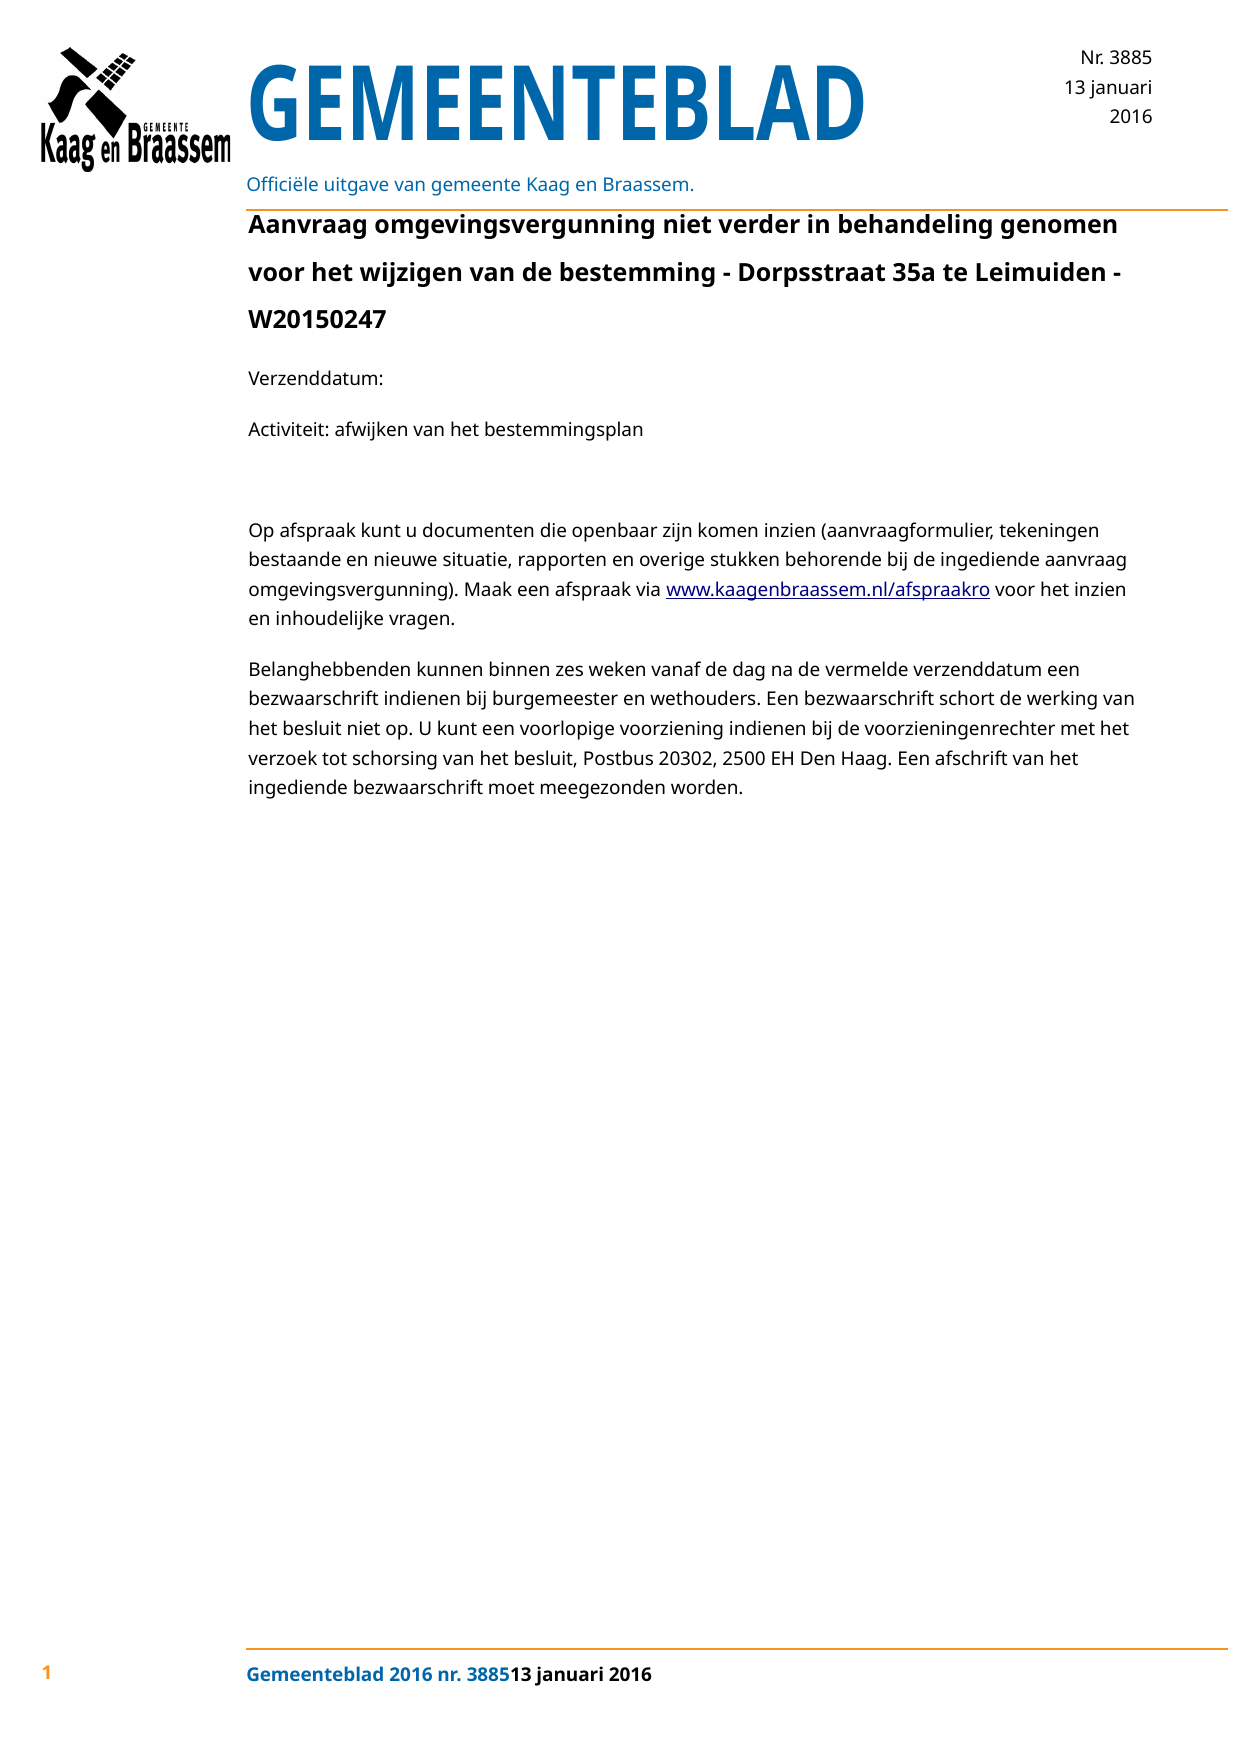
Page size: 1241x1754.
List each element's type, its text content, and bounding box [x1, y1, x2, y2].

picture [41, 47, 231, 172]
text Verzenddatum: [248, 366, 1152, 391]
text Activiteit: afwijken van het bestemmingsplan [248, 416, 1152, 442]
text Belanghebbenden kunnen binnen zes weken vanaf de dag na de vermelde verzenddatum een bezwaarschrift indienen bij burgemeester en wethouders. Een bezwaarschrift schort de werking van het besluit niet op. U kunt een voorlopige voorziening indienen bij de voorzieningenrechter met het verzoek tot schorsing van het besluit, Postbus 20302, 2500 EH Den Haag. Een afschrift van het ingediende bezwaarschrift moet meegezonden worden. [248, 656, 1152, 800]
text Aanvraag omgevingsvergunning niet verder in behandeling genomen voor het wijzigen van de bestemming - Dorpsstraat 35a te Leimuiden - W20150247 [248, 211, 1152, 336]
text Op afspraak kunt u documenten die openbaar zijn komen inzien (aanvraagformulier, tekeningen bestaande en nieuwe situatie, rapporten en overige stukken behorende bij de ingediende aanvraag omgevingsvergunning). Maak een afspraak via www.kaagenbraassem.nl/afspraakro voor het inzien en inhoudelijke vragen. [248, 517, 1152, 631]
